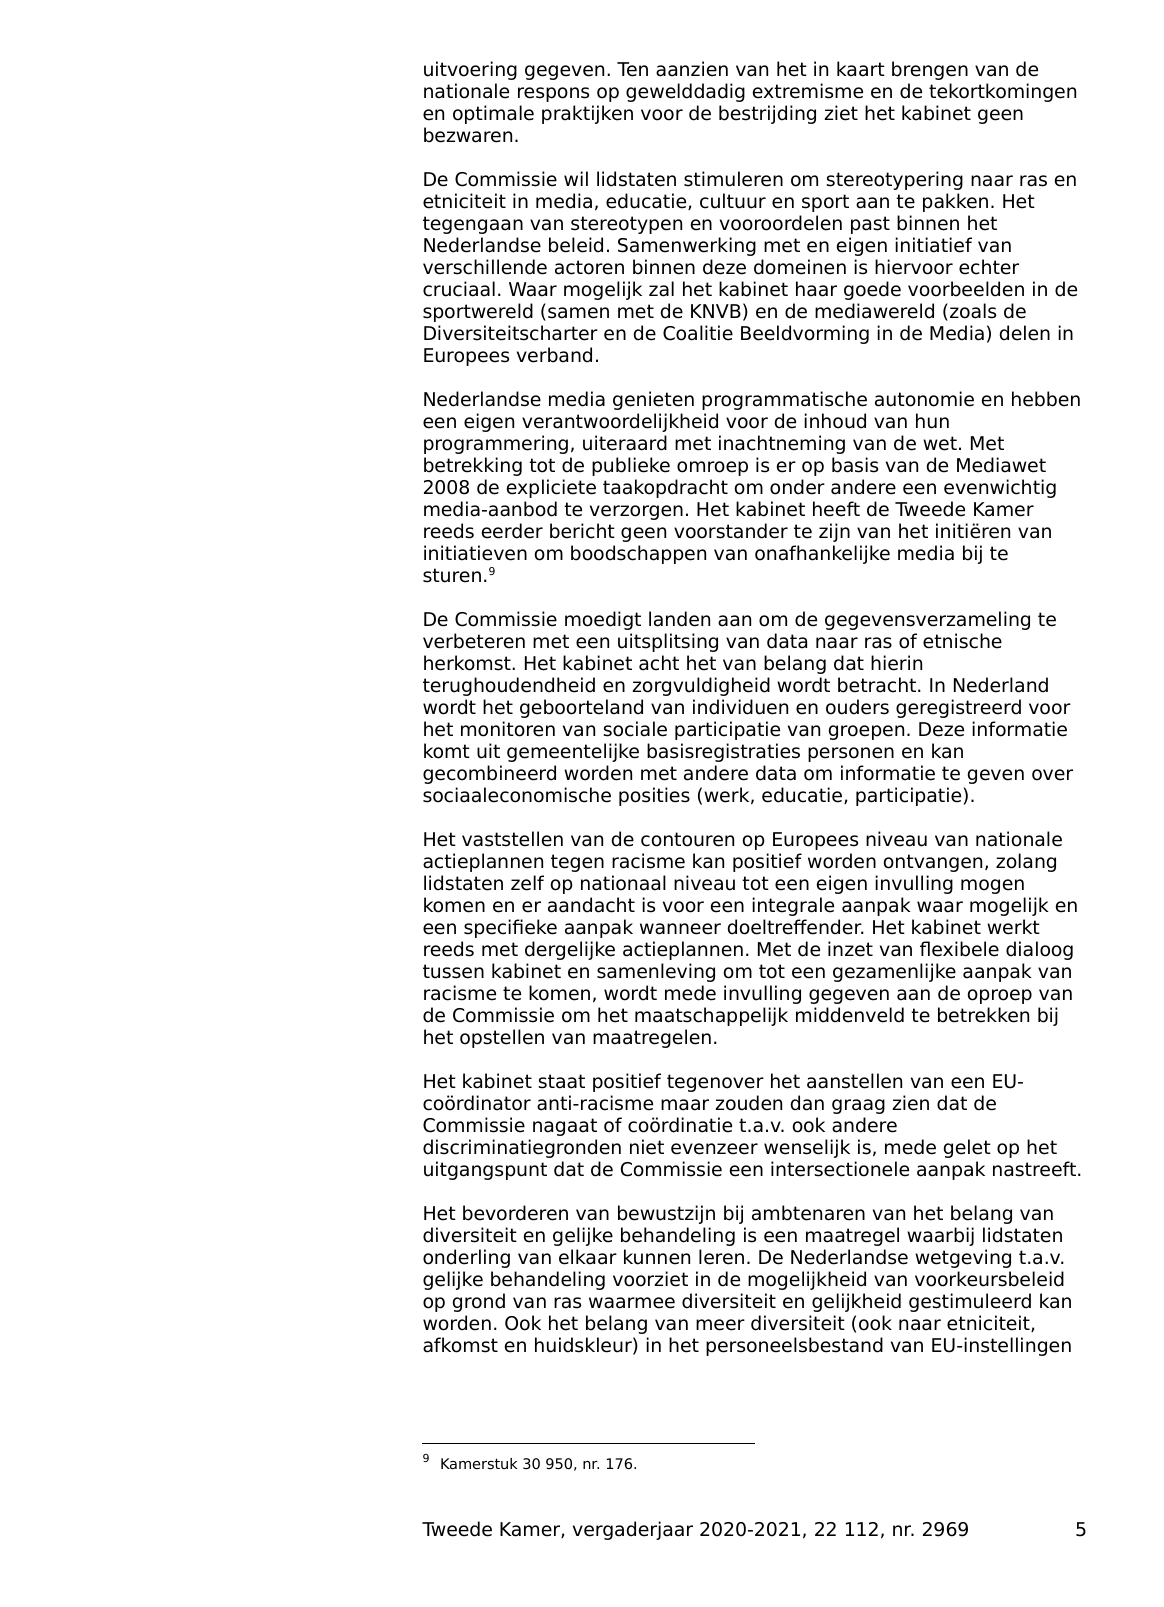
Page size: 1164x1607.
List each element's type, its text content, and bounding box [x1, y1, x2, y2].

text uitvoering gegeven. Ten aanzien van het in kaart brengen van de nationale respons op gewelddadig extremisme en de tekortkomingen en optimale praktijken voor de bestrijding ziet het kabinet geen bezwaren. [422, 59, 1087, 147]
text Het vaststellen van de contouren op Europees niveau van nationale actieplannen tegen racisme kan positief worden ontvangen, zolang lidstaten zelf op nationaal niveau tot een eigen invulling mogen komen en er aandacht is voor een integrale aanpak waar mogelijk en een specifieke aanpak wanneer doeltreffender. Het kabinet werkt reeds met dergelijke actieplannen. Met de inzet van flexibele dialoog tussen kabinet en samenleving om tot een gezamenlijke aanpak van racisme te komen, wordt mede invulling gegeven aan de oproep van de Commissie om het maatschappelijk middenveld te betrekken bij het opstellen van maatregelen. [422, 829, 1087, 1049]
text Nederlandse media genieten programmatische autonomie en hebben een eigen verantwoordelijkheid voor de inhoud van hun programmering, uiteraard met inachtneming van de wet. Met betrekking tot de publieke omroep is er op basis van de Mediawet 2008 de expliciete taakopdracht om onder andere een evenwichtig media-aanbod te verzorgen. Het kabinet heeft de Tweede Kamer reeds eerder bericht geen voorstander te zijn van het initiëren van initiatieven om boodschappen van onafhankelijke media bij te sturen. [422, 389, 1087, 587]
text De Commissie wil lidstaten stimuleren om stereotypering naar ras en etniciteit in media, educatie, cultuur en sport aan te pakken. Het tegengaan van stereotypen en vooroordelen past binnen het Nederlandse beleid. Samenwerking met en eigen initiatief van verschillende actoren binnen deze domeinen is hiervoor echter cruciaal. Waar mogelijk zal het kabinet haar goede voorbeelden in de sportwereld (samen met de KNVB) en de mediawereld (zoals de Diversiteitscharter en de Coalitie Beeldvorming in de Media) delen in Europees verband. [422, 169, 1087, 367]
text Het kabinet staat positief tegenover het aanstellen van een EU-coördinator anti-racisme maar zouden dan graag zien dat de Commissie nagaat of coördinatie t.a.v. ook andere discriminatiegronden niet evenzeer wenselijk is, mede gelet op het uitgangspunt dat de Commissie een intersectionele aanpak nastreeft. [422, 1071, 1087, 1181]
text Het bevorderen van bewustzijn bij ambtenaren van het belang van diversiteit en gelijke behandeling is een maatregel waarbij lidstaten onderling van elkaar kunnen leren. De Nederlandse wetgeving t.a.v. gelijke behandeling voorziet in de mogelijkheid van voorkeursbeleid op grond van ras waarmee diversiteit en gelijkheid gestimuleerd kan worden. Ook het belang van meer diversiteit (ook naar etniciteit, afkomst en huidskleur) in het personeelsbestand van EU-instellingen [422, 1203, 1087, 1357]
text Kamerstuk 30 950, nr. 176. [422, 1452, 1087, 1474]
text De Commissie moedigt landen aan om de gegevensverzameling te verbeteren met een uitsplitsing van data naar ras of etnische herkomst. Het kabinet acht het van belang dat hierin terughoudendheid en zorgvuldigheid wordt betracht. In Nederland wordt het geboorteland van individuen en ouders geregistreerd voor het monitoren van sociale participatie van groepen. Deze informatie komt uit gemeentelijke basisregistraties personen en kan gecombineerd worden met andere data om informatie te geven over sociaaleconomische posities (werk, educatie, participatie). [422, 609, 1087, 807]
